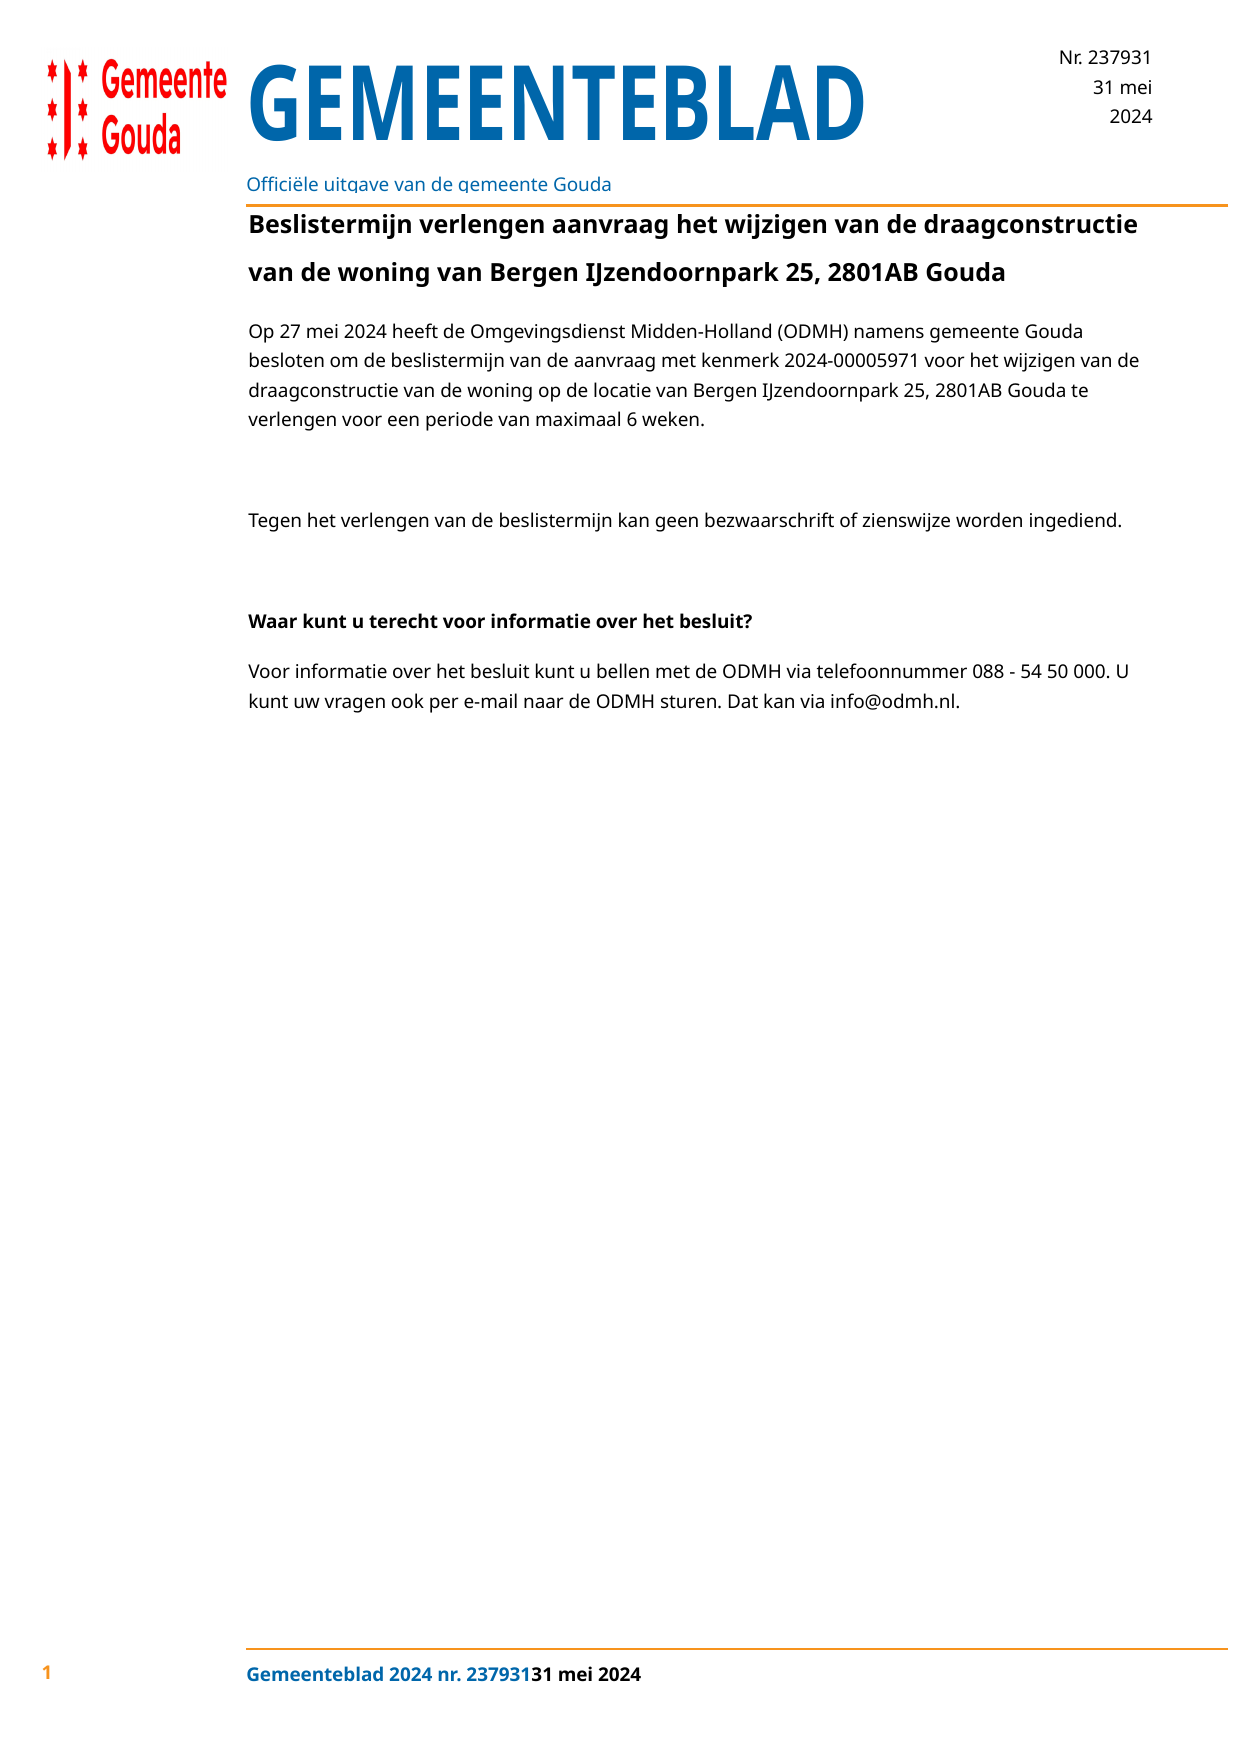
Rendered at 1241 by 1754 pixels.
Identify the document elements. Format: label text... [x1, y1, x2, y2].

text Waar kunt u terecht voor informatie over het besluit? [248, 608, 1152, 634]
text Op 27 mei 2024 heeft de Omgevingsdienst Midden-Holland (ODMH) namens gemeente Gouda besloten om de beslistermijn van de aanvraag met kenmerk 2024-00005971 voor het wijzigen van de draagconstructie van de woning op de locatie van Bergen IJzendoornpark 25, 2801AB Gouda te verlengen voor een periode van maximaal 6 weken. [248, 318, 1152, 432]
text Tegen het verlengen van de beslistermijn kan geen bezwaarschrift of zienswijze worden ingediend. [248, 507, 1152, 533]
text Voor informatie over het besluit kunt u bellen met de ODMH via telefoonnummer 088 - 54 50 000. U kunt uw vragen ook per e-mail naar de ODMH sturen. Dat kan via info@odmh.nl. [248, 659, 1152, 714]
text Beslistermijn verlengen aanvraag het wijzigen van de draagconstructie van de woning van Bergen IJzendoornpark 25, 2801AB Gouda [248, 207, 1152, 288]
picture [41, 47, 231, 172]
